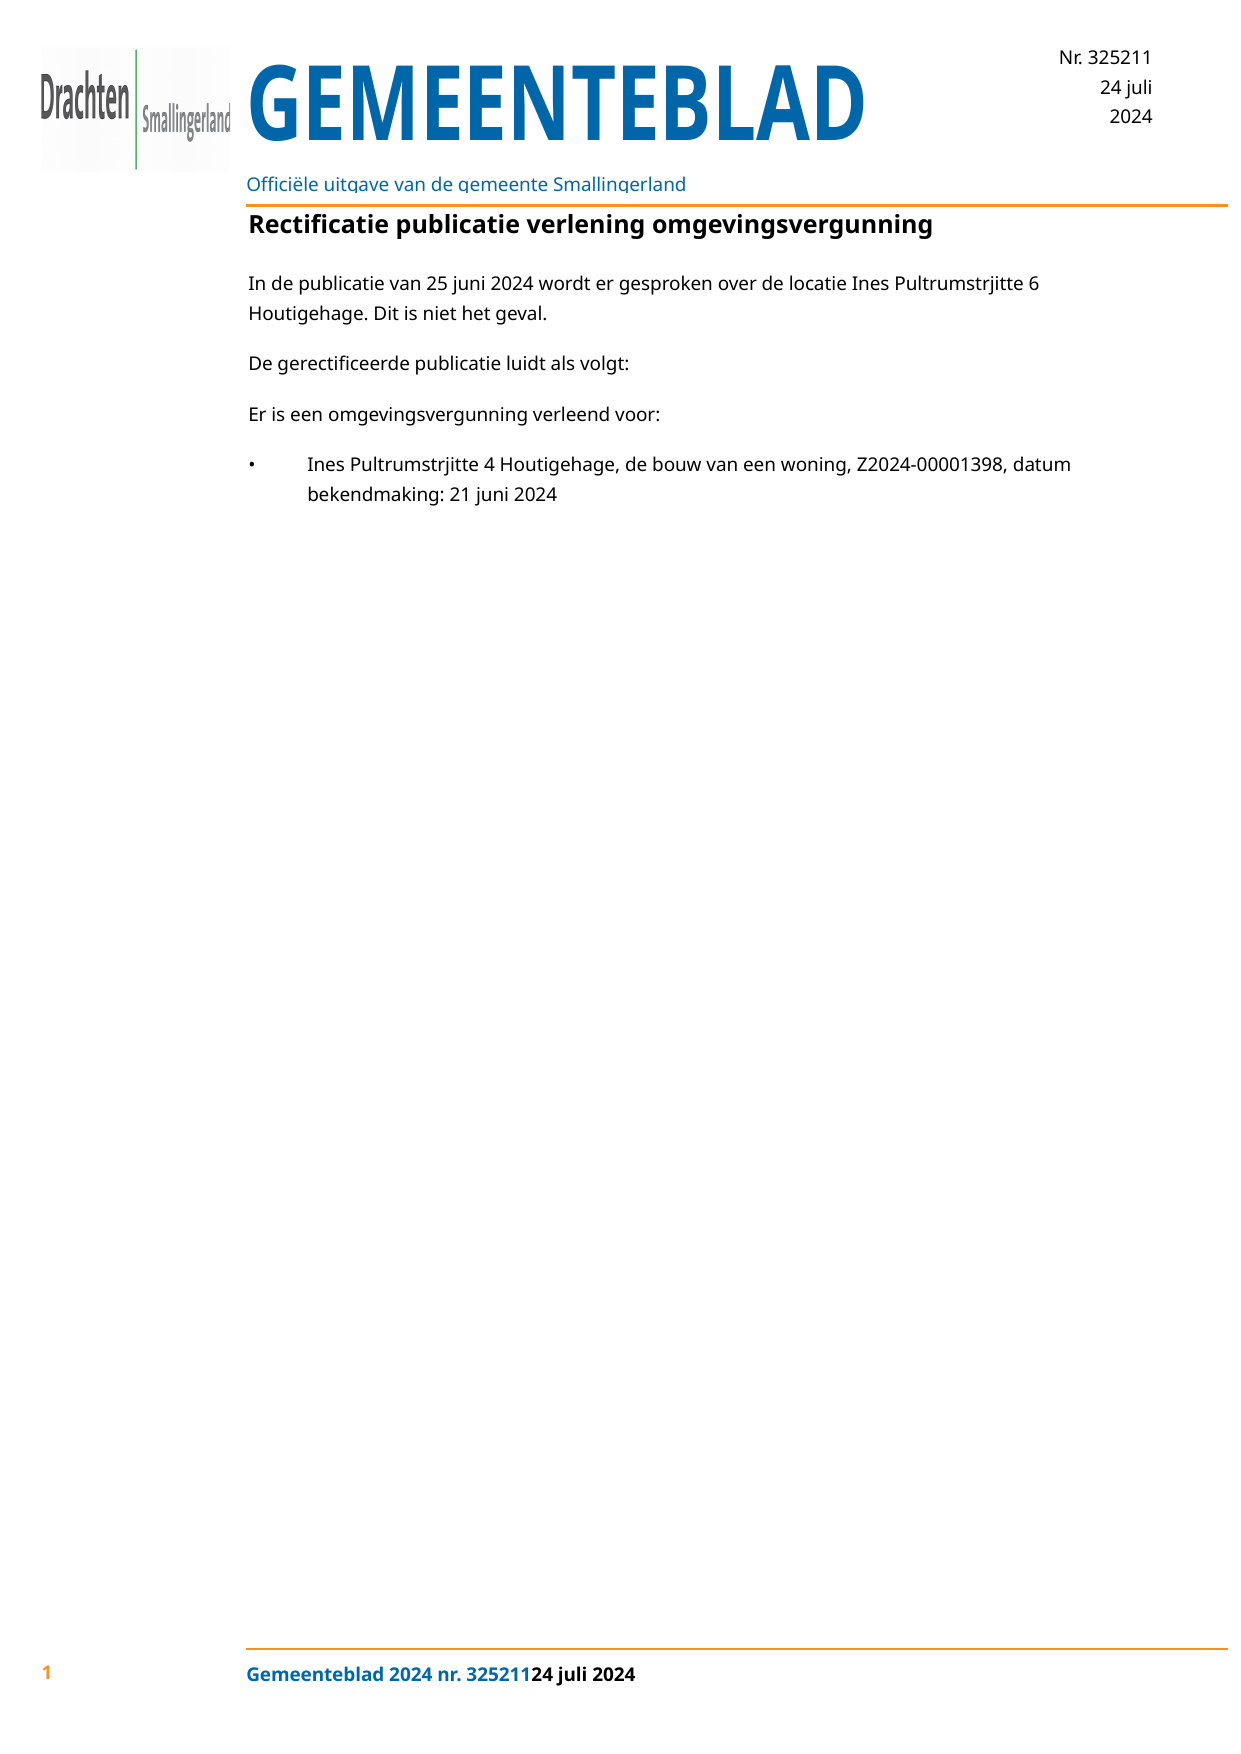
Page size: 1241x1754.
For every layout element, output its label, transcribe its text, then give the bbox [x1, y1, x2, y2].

list Ines Pultrumstrjitte 4 Houtigehage, de bouw van een woning, Z2024-00001398, datum bekendmaking: 21 juni 2024 [248, 451, 1152, 506]
text De gerectificeerde publicatie luidt als volgt: [248, 350, 1152, 376]
text Rectificatie publicatie verlening omgevingsvergunning [248, 207, 1152, 241]
picture [41, 47, 231, 172]
text Er is een omgevingsvergunning verleend voor: [248, 401, 1152, 426]
text In de publicatie van 25 juni 2024 wordt er gesproken over de locatie Ines Pultrumstrjitte 6 Houtigehage. Dit is niet het geval. [248, 270, 1152, 326]
